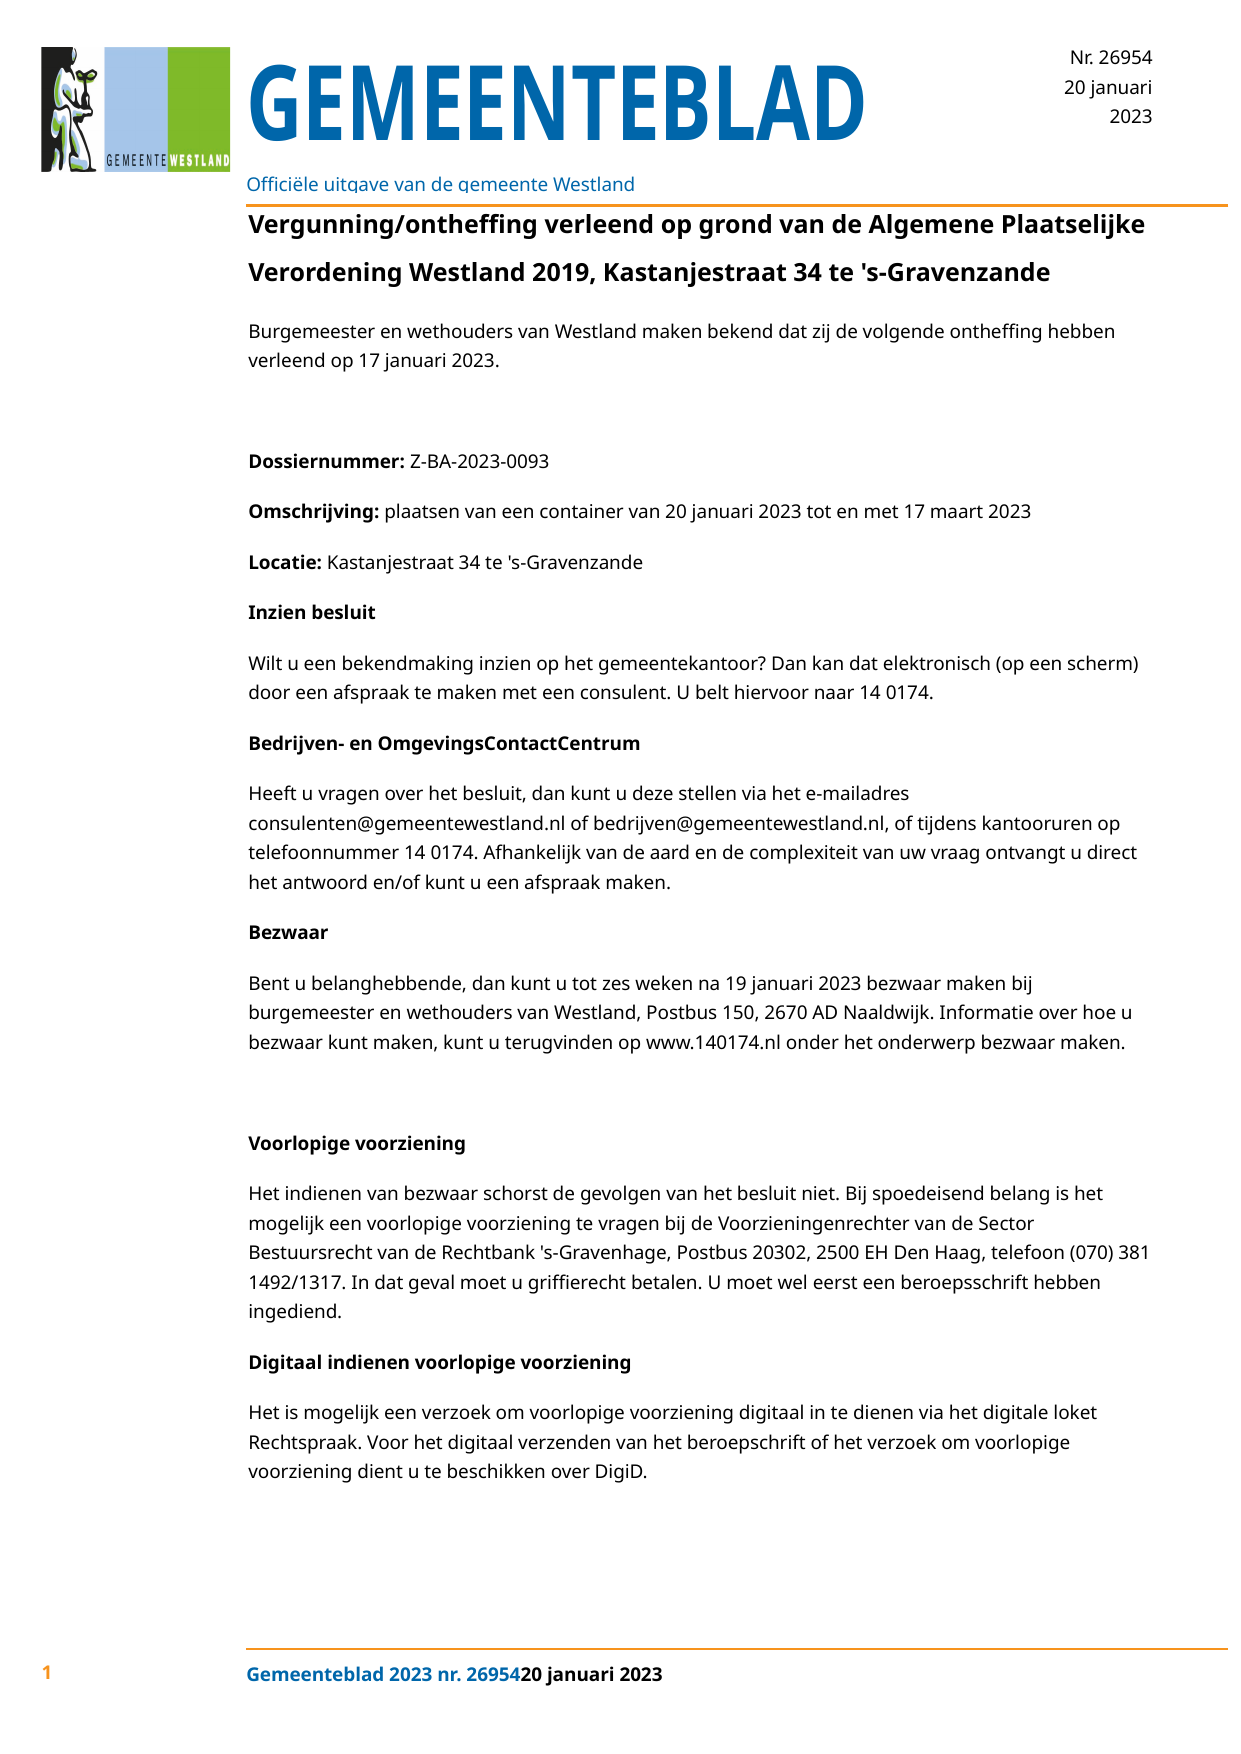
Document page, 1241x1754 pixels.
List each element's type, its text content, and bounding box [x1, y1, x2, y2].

text Voorlopige voorziening [248, 1130, 1152, 1156]
text Inzien besluit [248, 599, 1152, 625]
text Heeft u vragen over het besluit, dan kunt u deze stellen via het e-mailadres consulenten@gemeentewestland.nl of bedrijven@gemeentewestland.nl, of tijdens kantooruren op telefoonnummer 14 0174. Afhankelijk van de aard en de complexiteit van uw vraag ontvangt u direct het antwoord en/of kunt u een afspraak maken. [248, 780, 1152, 895]
text Vergunning/ontheffing verleend op grond van de Algemene Plaatselijke Verordening Westland 2019, Kastanjestraat 34 te 's-Gravenzande [248, 207, 1152, 288]
text Digitaal indienen voorlopige voorziening [248, 1349, 1152, 1375]
text Het is mogelijk een verzoek om voorlopige voorziening digitaal in te dienen via het digitale loket Rechtspraak. Voor het digitaal verzenden van het beroepschrift of het verzoek om voorlopige voorziening dient u te beschikken over DigiD. [248, 1399, 1152, 1484]
text Bezwaar [248, 919, 1152, 945]
text Wilt u een bekendmaking inzien op het gemeentekantoor? Dan kan dat elektronisch (op een scherm) door een afspraak te maken met een consulent. U belt hiervoor naar 14 0174. [248, 650, 1152, 705]
picture [41, 47, 231, 172]
text Dossiernummer: Z-BA-2023-0093 [248, 448, 1152, 474]
text Bedrijven- en OmgevingsContactCentrum [248, 730, 1152, 756]
text Het indienen van bezwaar schorst de gevolgen van het besluit niet. Bij spoedeisend belang is het mogelijk een voorlopige voorziening te vragen bij de Voorzieningenrechter van de Sector Bestuursrecht van de Rechtbank 's-Gravenhage, Postbus 20302, 2500 EH Den Haag, telefoon (070) 381 1492/1317. In dat geval moet u griffierecht betalen. U moet wel eerst een beroepsschrift hebben ingediend. [248, 1180, 1152, 1324]
text Bent u belanghebbende, dan kunt u tot zes weken na 19 januari 2023 bezwaar maken bij burgemeester en wethouders van Westland, Postbus 150, 2670 AD Naaldwijk. Informatie over hoe u bezwaar kunt maken, kunt u terugvinden op www.140174.nl onder het onderwerp bezwaar maken. [248, 970, 1152, 1055]
text Omschrijving: plaatsen van een container van 20 januari 2023 tot en met 17 maart 2023 [248, 499, 1152, 524]
text Locatie: Kastanjestraat 34 te 's-Gravenzande [248, 549, 1152, 575]
text Burgemeester en wethouders van Westland maken bekend dat zij de volgende ontheffing hebben verleend op 17 januari 2023. [248, 318, 1152, 373]
